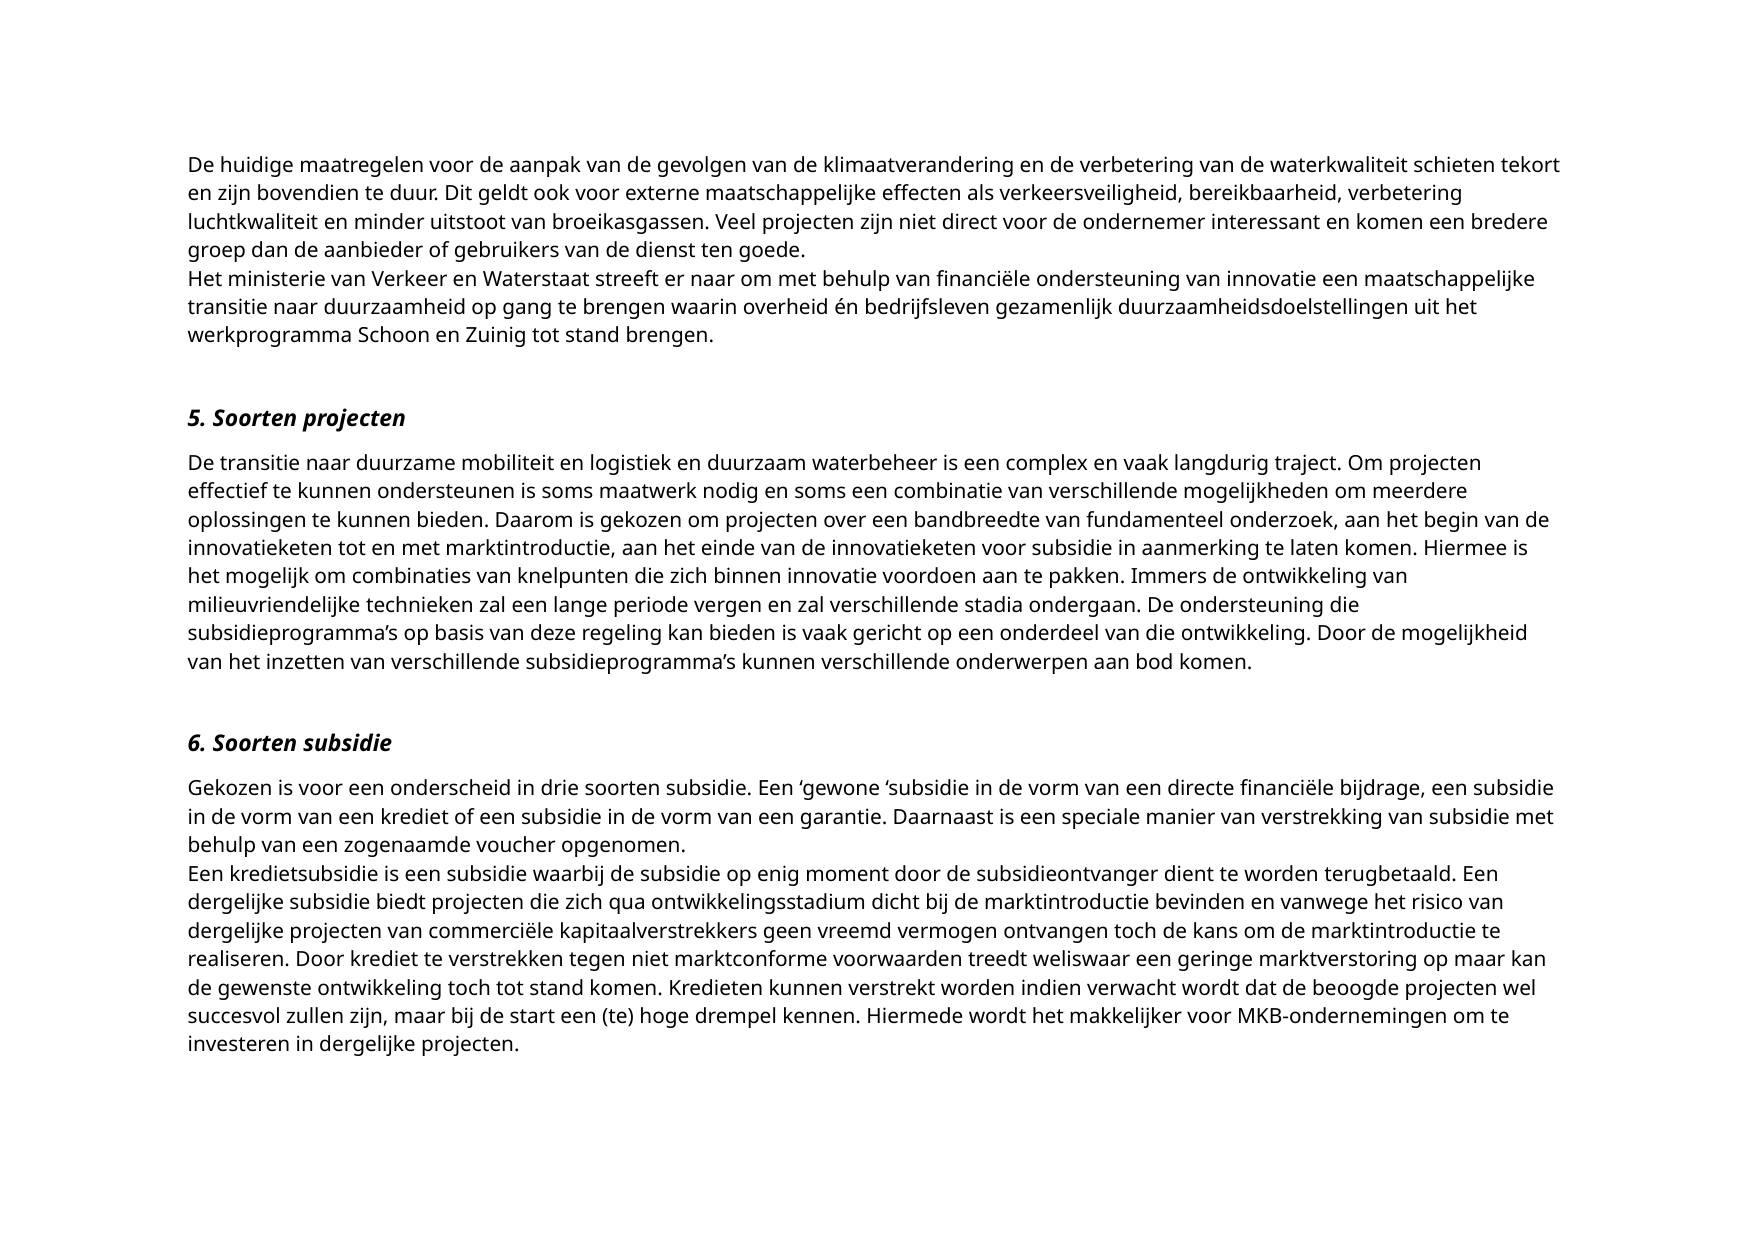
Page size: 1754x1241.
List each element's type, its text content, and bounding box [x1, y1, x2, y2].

text De huidige maatregelen voor de aanpak van de gevolgen van de klimaatverandering en de verbetering van de waterkwaliteit schieten tekort en zijn bovendien te duur. Dit geldt ook voor externe maatschappelijke effecten als verkeersveiligheid, bereikbaarheid, verbetering luchtkwaliteit en minder uitstoot van broeikasgassen. Veel projecten zijn niet direct voor de ondernemer interessant en komen een bredere groep dan de aanbieder of gebruikers van de dienst ten goede. [187, 150, 1566, 264]
text 6. Soorten subsidie [187, 727, 1566, 758]
text Gekozen is voor een onderscheid in drie soorten subsidie. Een ‘gewone ‘subsidie in de vorm van een directe financiële bijdrage, een subsidie in de vorm van een krediet of een subsidie in de vorm van een garantie. Daarnaast is een speciale manier van verstrekking van subsidie met behulp van een zogenaamde voucher opgenomen. [187, 773, 1566, 859]
text De transitie naar duurzame mobiliteit en logistiek en duurzaam waterbeheer is een complex en vaak langdurig traject. Om projecten effectief te kunnen ondersteunen is soms maatwerk nodig en soms een combinatie van verschillende mogelijkheden om meerdere oplossingen te kunnen bieden. Daarom is gekozen om projecten over een bandbreedte van fundamenteel onderzoek, aan het begin van de innovatieketen tot en met marktintroductie, aan het einde van de innovatieketen voor subsidie in aanmerking te laten komen. Hiermee is het mogelijk om combinaties van knelpunten die zich binnen innovatie voordoen aan te pakken. Immers de ontwikkeling van milieuvriendelijke technieken zal een lange periode vergen en zal verschillende stadia ondergaan. De ondersteuning die subsidieprogramma’s op basis van deze regeling kan bieden is vaak gericht op een onderdeel van die ontwikkeling. Door de mogelijkheid van het inzetten van verschillende subsidieprogramma’s kunnen verschillende onderwerpen aan bod komen. [187, 448, 1566, 675]
text Een kredietsubsidie is een subsidie waarbij de subsidie op enig moment door de subsidieontvanger dient te worden terugbetaald. Een dergelijke subsidie biedt projecten die zich qua ontwikkelingsstadium dicht bij de marktintroductie bevinden en vanwege het risico van dergelijke projecten van commerciële kapitaalverstrekkers geen vreemd vermogen ontvangen toch de kans om de marktintroductie te realiseren. Door krediet te verstrekken tegen niet marktconforme voorwaarden treedt weliswaar een geringe marktverstoring op maar kan de gewenste ontwikkeling toch tot stand komen. Kredieten kunnen verstrekt worden indien verwacht wordt dat de beoogde projecten wel succesvol zullen zijn, maar bij de start een (te) hoge drempel kennen. Hiermede wordt het makkelijker voor MKB-ondernemingen om te investeren in dergelijke projecten. [187, 859, 1566, 1058]
text Het ministerie van Verkeer en Waterstaat streeft er naar om met behulp van financiële ondersteuning van innovatie een maatschappelijke transitie naar duurzaamheid op gang te brengen waarin overheid én bedrijfsleven gezamenlijk duurzaamheidsdoelstellingen uit het werkprogramma Schoon en Zuinig tot stand brengen. [187, 264, 1566, 349]
text 5. Soorten projecten [187, 402, 1566, 433]
